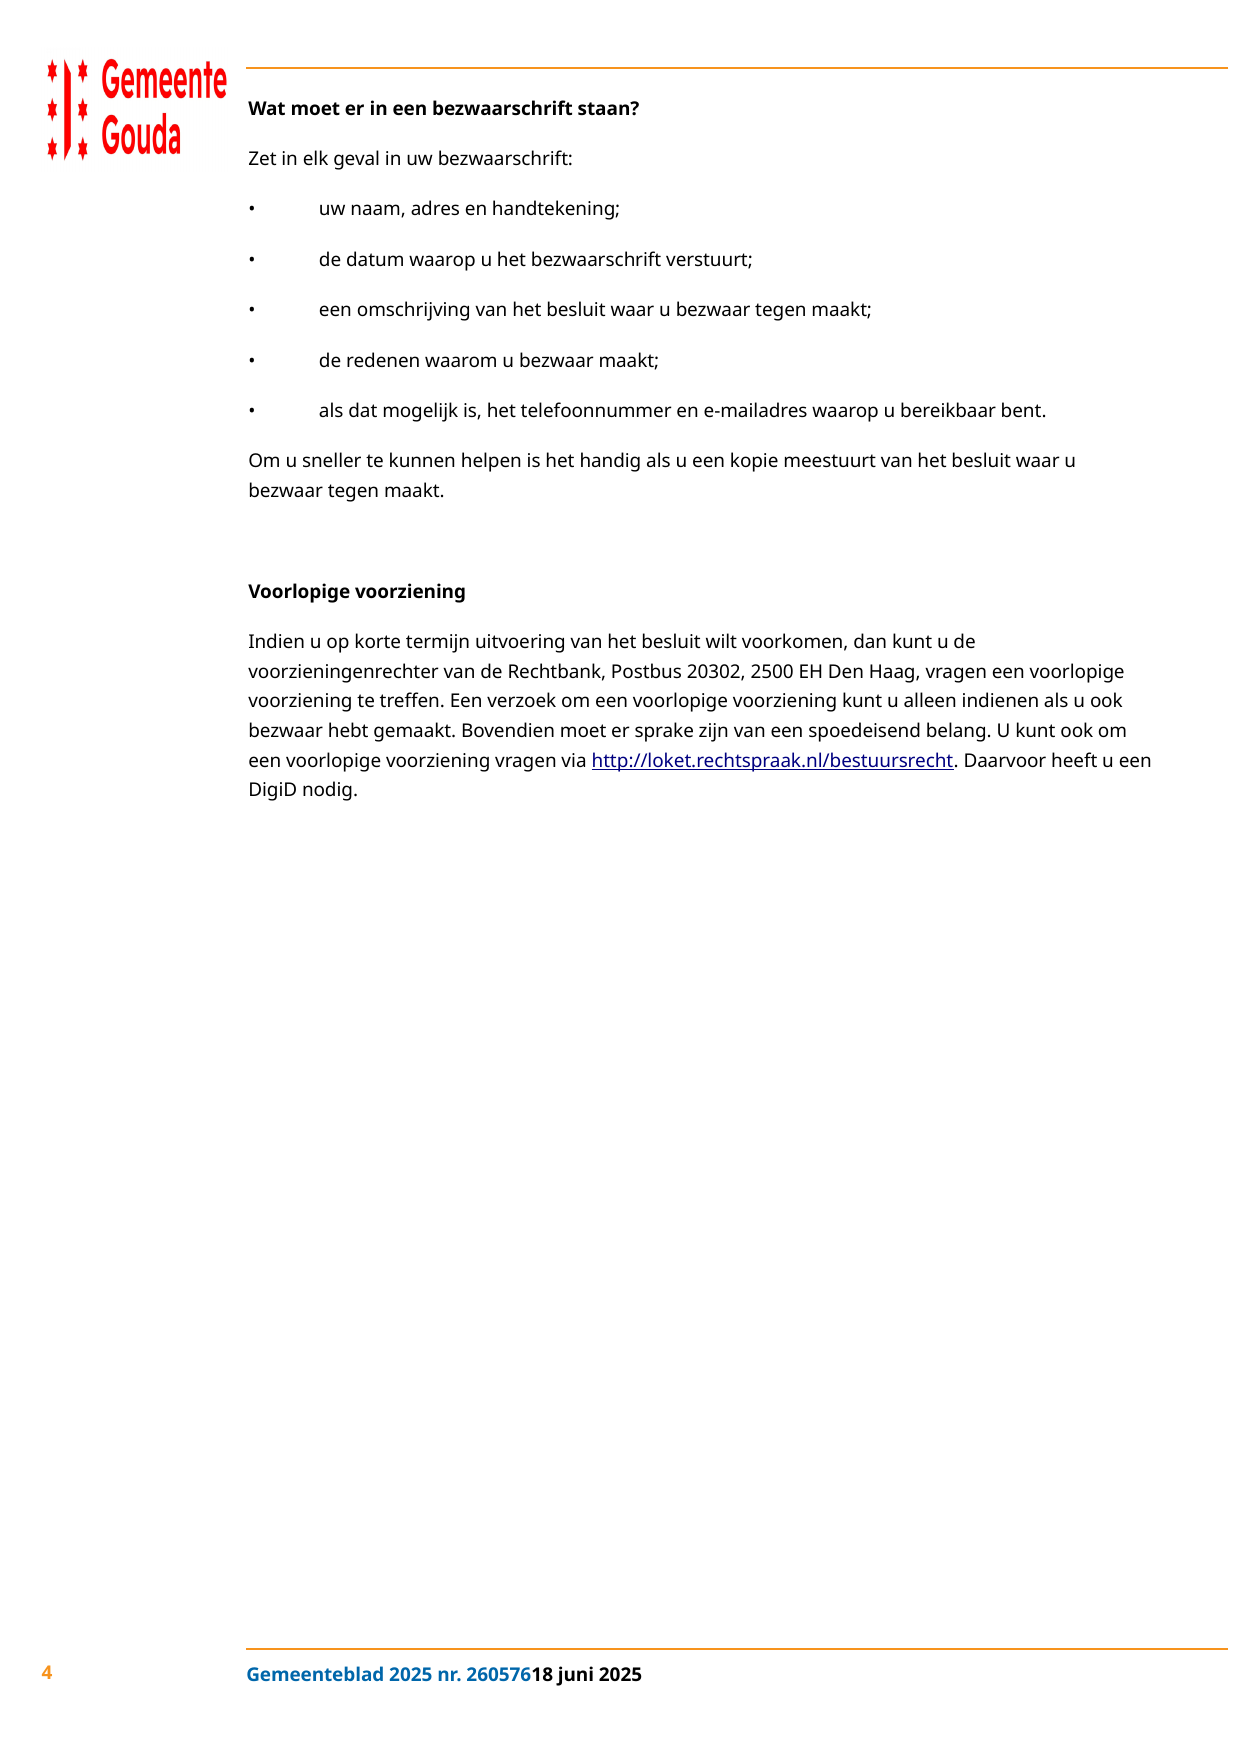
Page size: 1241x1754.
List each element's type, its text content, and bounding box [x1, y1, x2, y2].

text • de datum waarop u het bezwaarschrift verstuurt; [248, 246, 1152, 272]
text • de redenen waarom u bezwaar maakt; [248, 347, 1152, 373]
text Zet in elk geval in uw bezwaarschrift: [248, 145, 1152, 171]
text • een omschrijving van het besluit waar u bezwaar tegen maakt; [248, 296, 1152, 322]
text Om u sneller te kunnen helpen is het handig als u een kopie meestuurt van het besluit waar u bezwaar tegen maakt. [248, 448, 1152, 503]
text Wat moet er in een bezwaarschrift staan? [248, 95, 1152, 121]
picture [41, 47, 231, 172]
text • als dat mogelijk is, het telefoonnummer en e-mailadres waarop u bereikbaar bent. [248, 397, 1152, 423]
text Voorlopige voorziening [248, 578, 1152, 604]
text • uw naam, adres en handtekening; [248, 196, 1152, 221]
text Indien u op korte termijn uitvoering van het besluit wilt voorkomen, dan kunt u de voorzieningenrechter van de Rechtbank, Postbus 20302, 2500 EH Den Haag, vragen een voorlopige voorziening te treffen. Een verzoek om een voorlopige voorziening kunt u alleen indienen als u ook bezwaar hebt gemaakt. Bovendien moet er sprake zijn van een spoedeisend belang. U kunt ook om een voorlopige voorziening vragen via http://loket.rechtspraak.nl/bestuursrecht. Daarvoor heeft u een DigiD nodig. [248, 628, 1152, 802]
